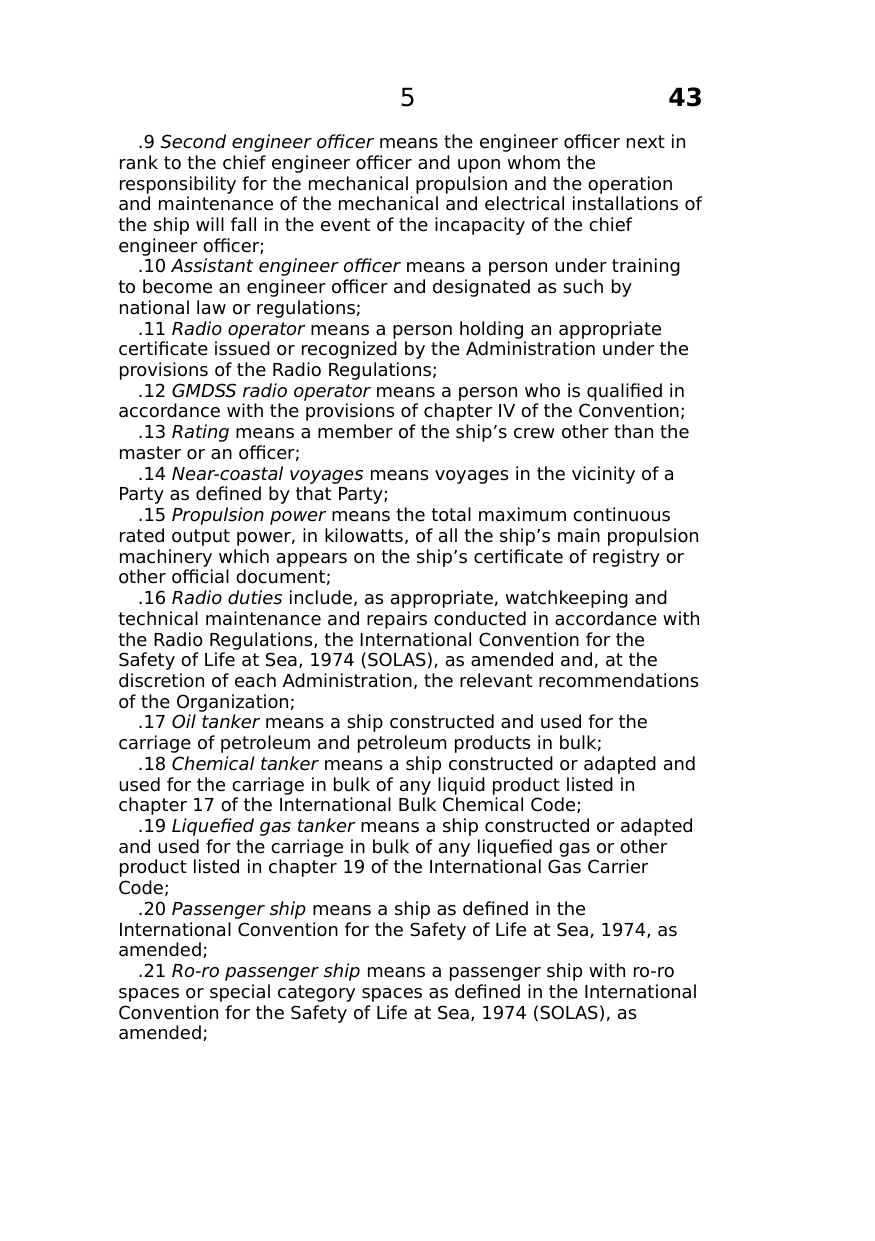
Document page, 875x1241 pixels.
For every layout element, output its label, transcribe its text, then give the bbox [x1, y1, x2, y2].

text .21 Ro-ro passenger ship means a passenger ship with ro-ro spaces or special category spaces as defined in the International Convention for the Safety of Life at Sea, 1974 (SOLAS), as amended; [118, 961, 703, 1044]
text .20 Passenger ship means a ship as defined in the International Convention for the Safety of Life at Sea, 1974, as amended; [118, 899, 703, 961]
text .17 Oil tanker means a ship constructed and used for the carriage of petroleum and petroleum products in bulk; [118, 712, 703, 754]
text .16 Radio duties include, as appropriate, watchkeeping and technical maintenance and repairs conducted in accordance with the Radio Regulations, the International Convention for the Safety of Life at Sea, 1974 (SOLAS), as amended and, at the discretion of each Administration, the relevant recommendations of the Organization; [118, 588, 703, 712]
text .15 Propulsion power means the total maximum continuous rated output power, in kilowatts, of all the ship’s main propulsion machinery which appears on the ship’s certificate of registry or other official document; [118, 505, 703, 588]
text .18 Chemical tanker means a ship constructed or adapted and used for the carriage in bulk of any liquid product listed in chapter 17 of the International Bulk Chemical Code; [118, 754, 703, 816]
text .19 Liquefied gas tanker means a ship constructed or adapted and used for the carriage in bulk of any liquefied gas or other product listed in chapter 19 of the International Gas Carrier Code; [118, 816, 703, 899]
text .9 Second engineer officer means the engineer officer next in rank to the chief engineer officer and upon whom the responsibility for the mechanical propulsion and the operation and maintenance of the mechanical and electrical installations of the ship will fall in the event of the incapacity of the chief engineer officer; [118, 132, 703, 256]
text .14 Near-coastal voyages means voyages in the vicinity of a Party as defined by that Party; [118, 463, 703, 505]
text .13 Rating means a member of the ship’s crew other than the master or an officer; [118, 422, 703, 463]
text .12 GMDSS radio operator means a person who is qualified in accordance with the provisions of chapter IV of the Convention; [118, 381, 703, 422]
text .11 Radio operator means a person holding an appropriate certificate issued or recognized by the Administration under the provisions of the Radio Regulations; [118, 318, 703, 381]
text .10 Assistant engineer officer means a person under training to become an engineer officer and designated as such by national law or regulations; [118, 256, 703, 318]
